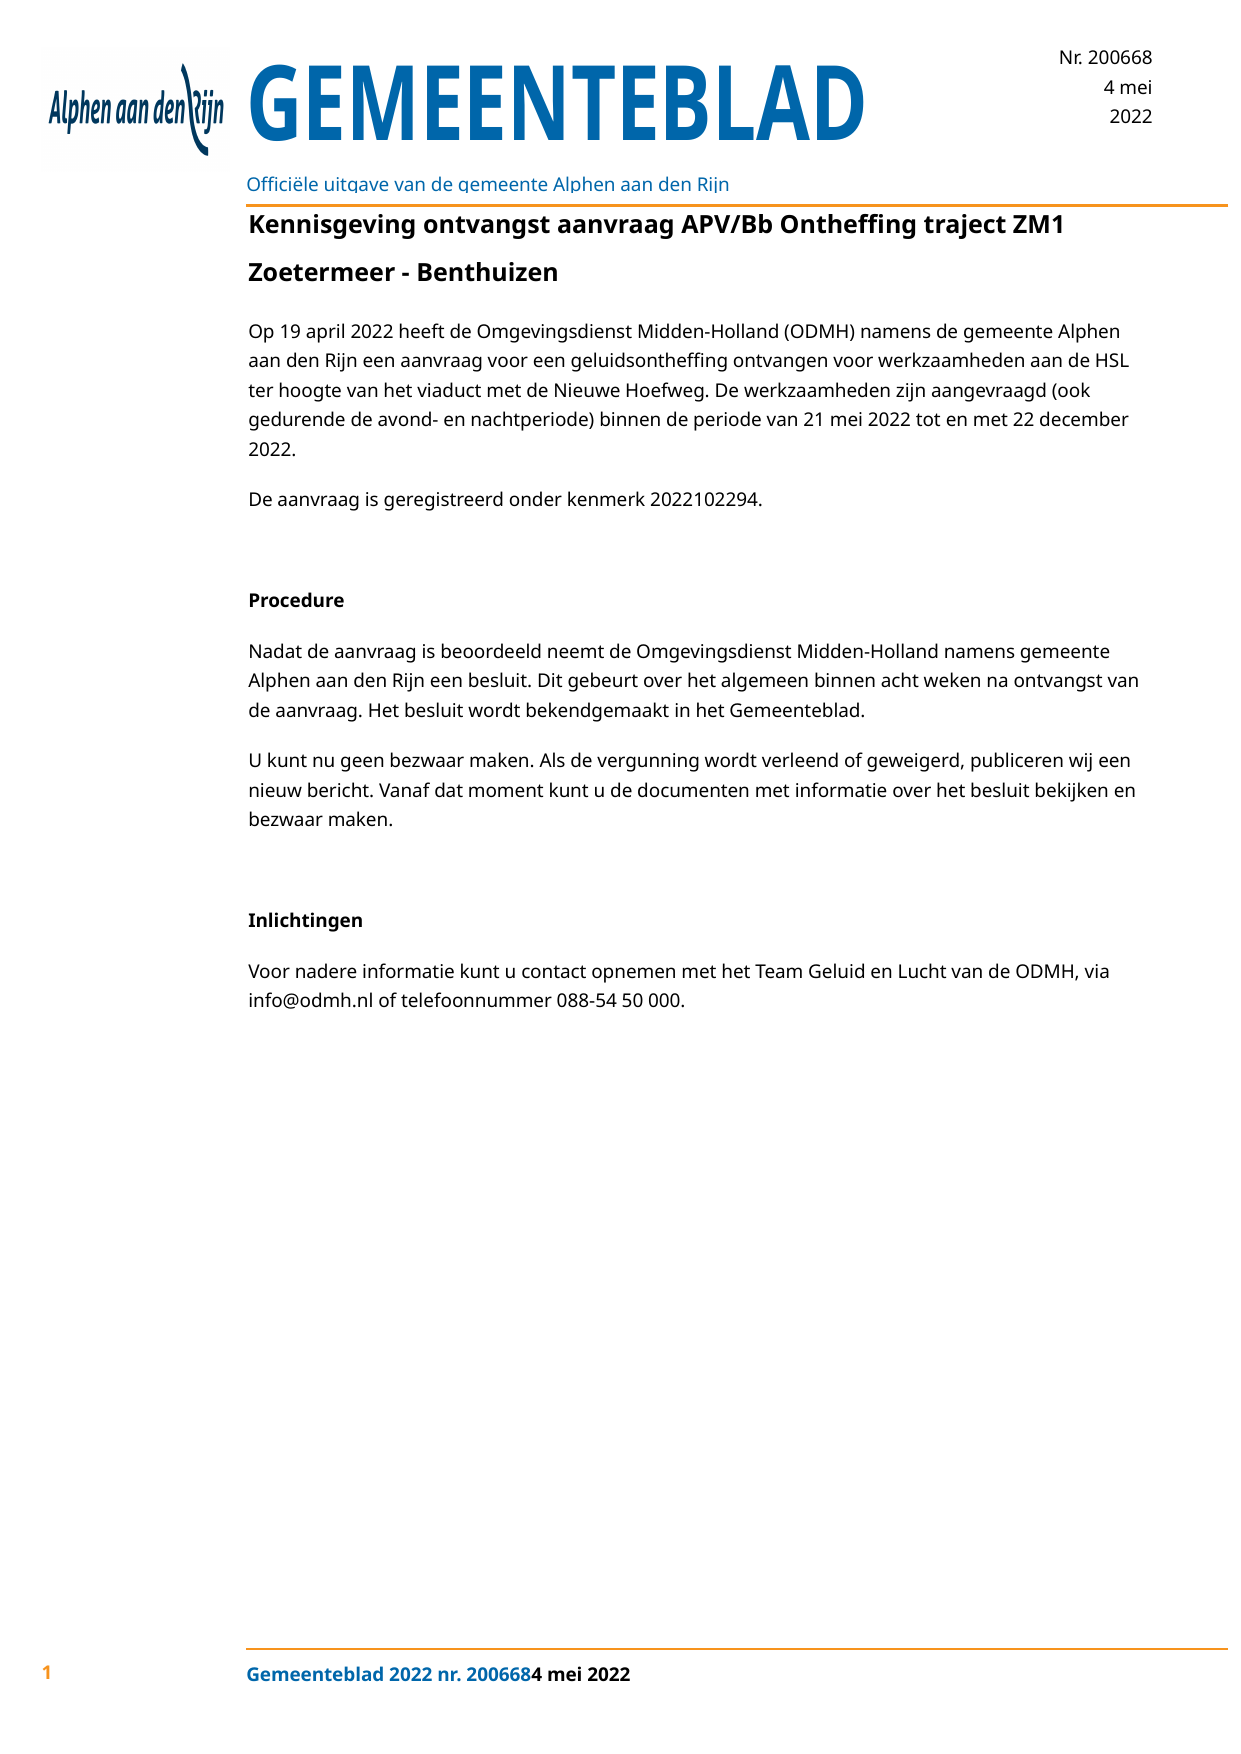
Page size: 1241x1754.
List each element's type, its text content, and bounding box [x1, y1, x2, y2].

text U kunt nu geen bezwaar maken. Als de vergunning wordt verleend of geweigerd, publiceren wij een nieuw bericht. Vanaf dat moment kunt u de documenten met informatie over het besluit bekijken en bezwaar maken. [248, 747, 1152, 832]
text Voor nadere informatie kunt u contact opnemen met het Team Geluid en Lucht van de ODMH, via info@odmh.nl of telefoonnummer 088-54 50 000. [248, 958, 1152, 1013]
text Procedure [248, 587, 1152, 613]
text De aanvraag is geregistreerd onder kenmerk 2022102294. [248, 487, 1152, 512]
text Kennisgeving ontvangst aanvraag APV/Bb Ontheffing traject ZM1 Zoetermeer - Benthuizen [248, 207, 1152, 288]
picture [41, 47, 231, 172]
text Inlichtingen [248, 907, 1152, 933]
text Nadat de aanvraag is beoordeeld neemt de Omgevingsdienst Midden-Holland namens gemeente Alphen aan den Rijn een besluit. Dit gebeurt over het algemeen binnen acht weken na ontvangst van de aanvraag. Het besluit wordt bekendgemaakt in het Gemeenteblad. [248, 638, 1152, 723]
text Op 19 april 2022 heeft de Omgevingsdienst Midden-Holland (ODMH) namens de gemeente Alphen aan den Rijn een aanvraag voor een geluidsontheffing ontvangen voor werkzaamheden aan de HSL ter hoogte van het viaduct met de Nieuwe Hoefweg. De werkzaamheden zijn aangevraagd (ook gedurende de avond- en nachtperiode) binnen de periode van 21 mei 2022 tot en met 22 december 2022. [248, 318, 1152, 462]
